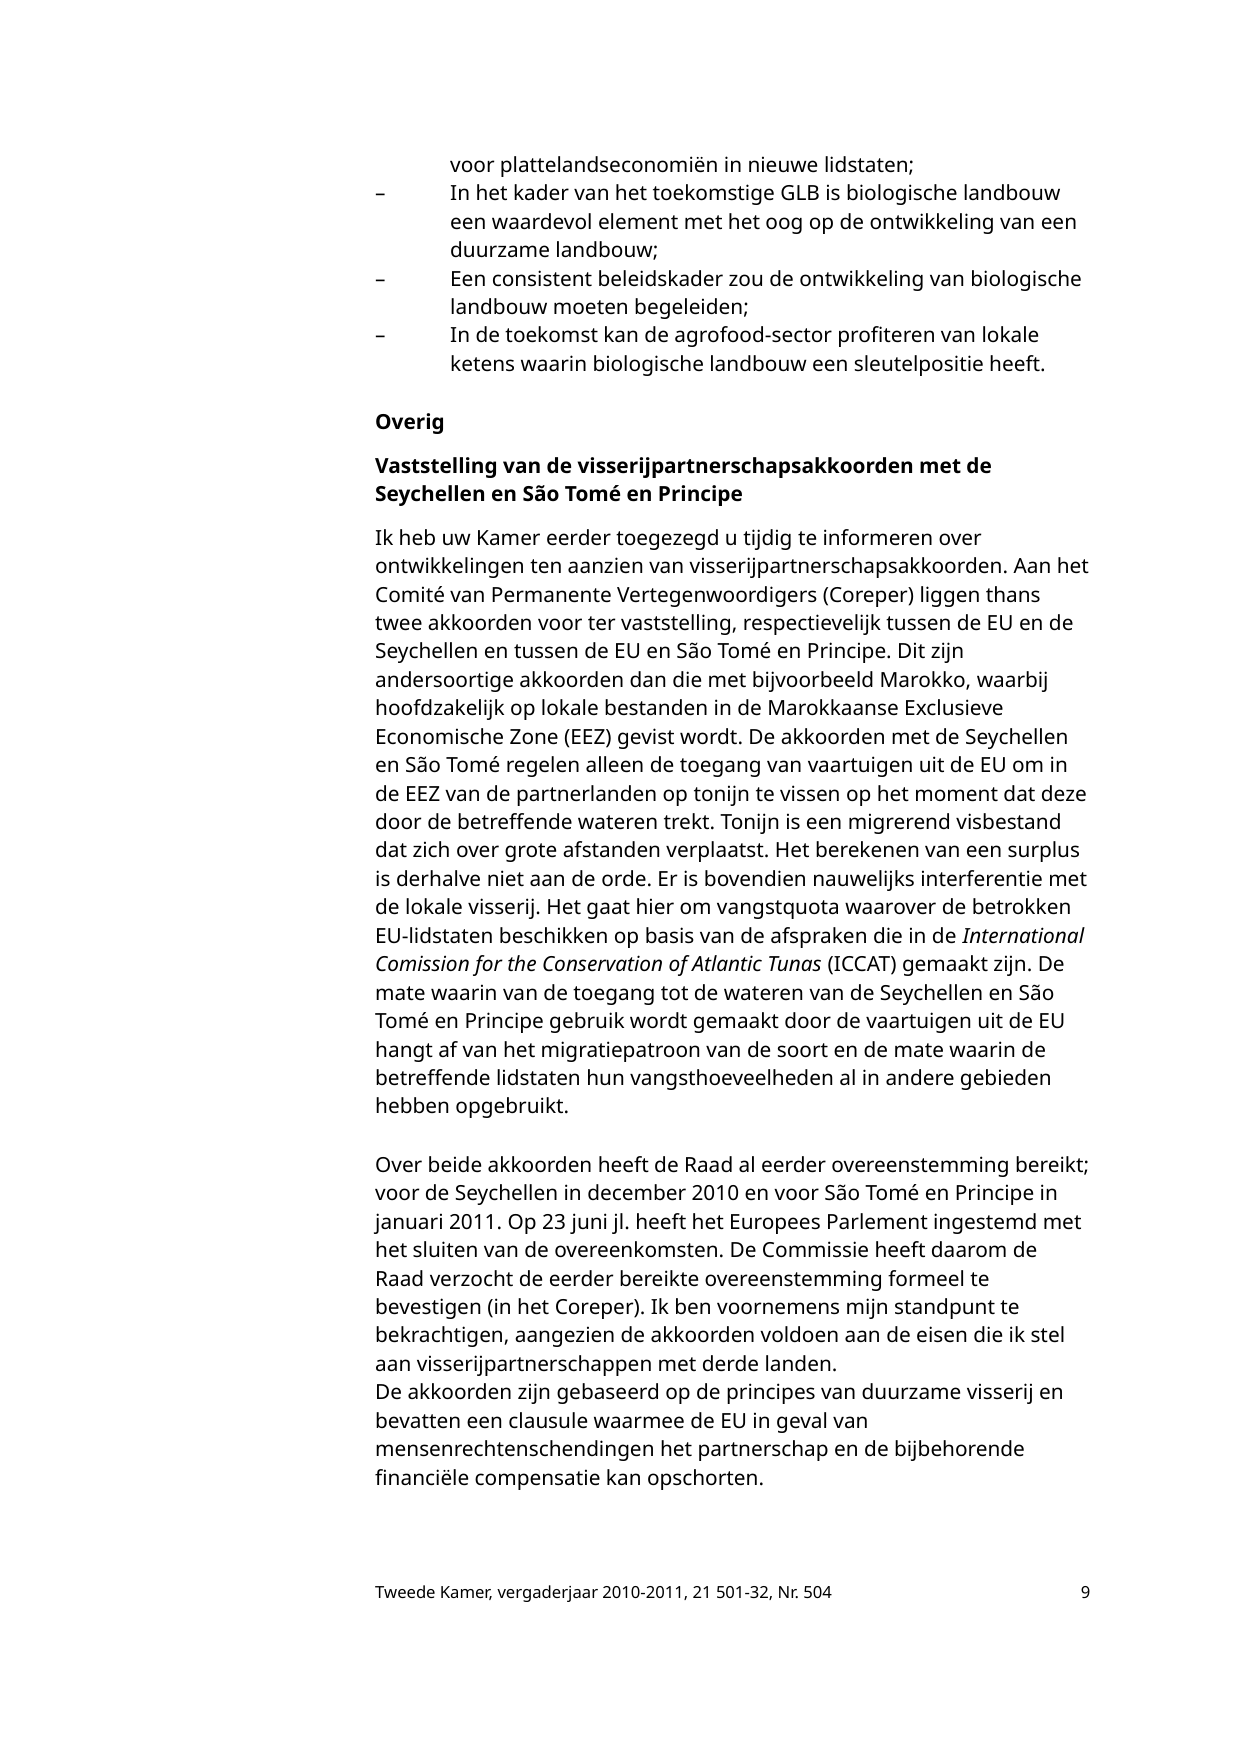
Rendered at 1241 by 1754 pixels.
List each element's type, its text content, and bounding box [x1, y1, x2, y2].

list voor plattelandseconomiën in nieuwe lidstaten; [375, 150, 1090, 178]
list Een consistent beleidskader zou de ontwikkeling van biologische landbouw moeten begeleiden; [375, 264, 1090, 321]
text Overig [375, 407, 1090, 436]
text De akkoorden zijn gebaseerd op de principes van duurzame visserij en bevatten een clausule waarmee de EU in geval van mensenrechtenschendingen het partnerschap en de bijbehorende financiële compensatie kan opschorten. [375, 1377, 1090, 1491]
text Ik heb uw Kamer eerder toegezegd u tijdig te informeren over ontwikkelingen ten aanzien van visserijpartnerschapsakkoorden. Aan het Comité van Permanente Vertegenwoordigers (Coreper) liggen thans twee akkoorden voor ter vaststelling, respectievelijk tussen de EU en de Seychellen en tussen de EU en São Tomé en Principe. Dit zijn andersoortige akkoorden dan die met bijvoorbeeld Marokko, waarbij hoofdzakelijk op lokale bestanden in de Marokkaanse Exclusieve Economische Zone (EEZ) gevist wordt. De akkoorden met de Seychellen en São Tomé regelen alleen de toegang van vaartuigen uit de EU om in de EEZ van de partnerlanden op tonijn te vissen op het moment dat deze door de betreffende wateren trekt. Tonijn is een migrerend visbestand dat zich over grote afstanden verplaatst. Het berekenen van een surplus is derhalve niet aan de orde. Er is bovendien nauwelijks interferentie met de lokale visserij. Het gaat hier om vangstquota waarover de betrokken EU-lidstaten beschikken op basis van de afspraken die in de International Comission for the Conservation of Atlantic Tunas (ICCAT) gemaakt zijn. De mate waarin van de toegang tot de wateren van de Seychellen en São Tomé en Principe gebruik wordt gemaakt door de vaartuigen uit de EU hangt af van het migratiepatroon van de soort en de mate waarin de betreffende lidstaten hun vangsthoeveelheden al in andere gebieden hebben opgebruikt. [375, 523, 1090, 1120]
list In het kader van het toekomstige GLB is biologische landbouw een waardevol element met het oog op de ontwikkeling van een duurzame landbouw; [375, 178, 1090, 264]
text Vaststelling van de visserijpartnerschapsakkoorden met de Seychellen en São Tomé en Principe [375, 451, 1090, 508]
text Over beide akkoorden heeft de Raad al eerder overeenstemming bereikt; voor de Seychellen in december 2010 en voor São Tomé en Principe in januari 2011. Op 23 juni jl. heeft het Europees Parlement ingestemd met het sluiten van de overeenkomsten. De Commissie heeft daarom de Raad verzocht de eerder bereikte overeenstemming formeel te bevestigen (in het Coreper). Ik ben voornemens mijn standpunt te bekrachtigen, aangezien de akkoorden voldoen aan de eisen die ik stel aan visserijpartnerschappen met derde landen. [375, 1150, 1090, 1377]
list In de toekomst kan de agrofood-sector profiteren van lokale ketens waarin biologische landbouw een sleutelpositie heeft. [375, 321, 1090, 377]
